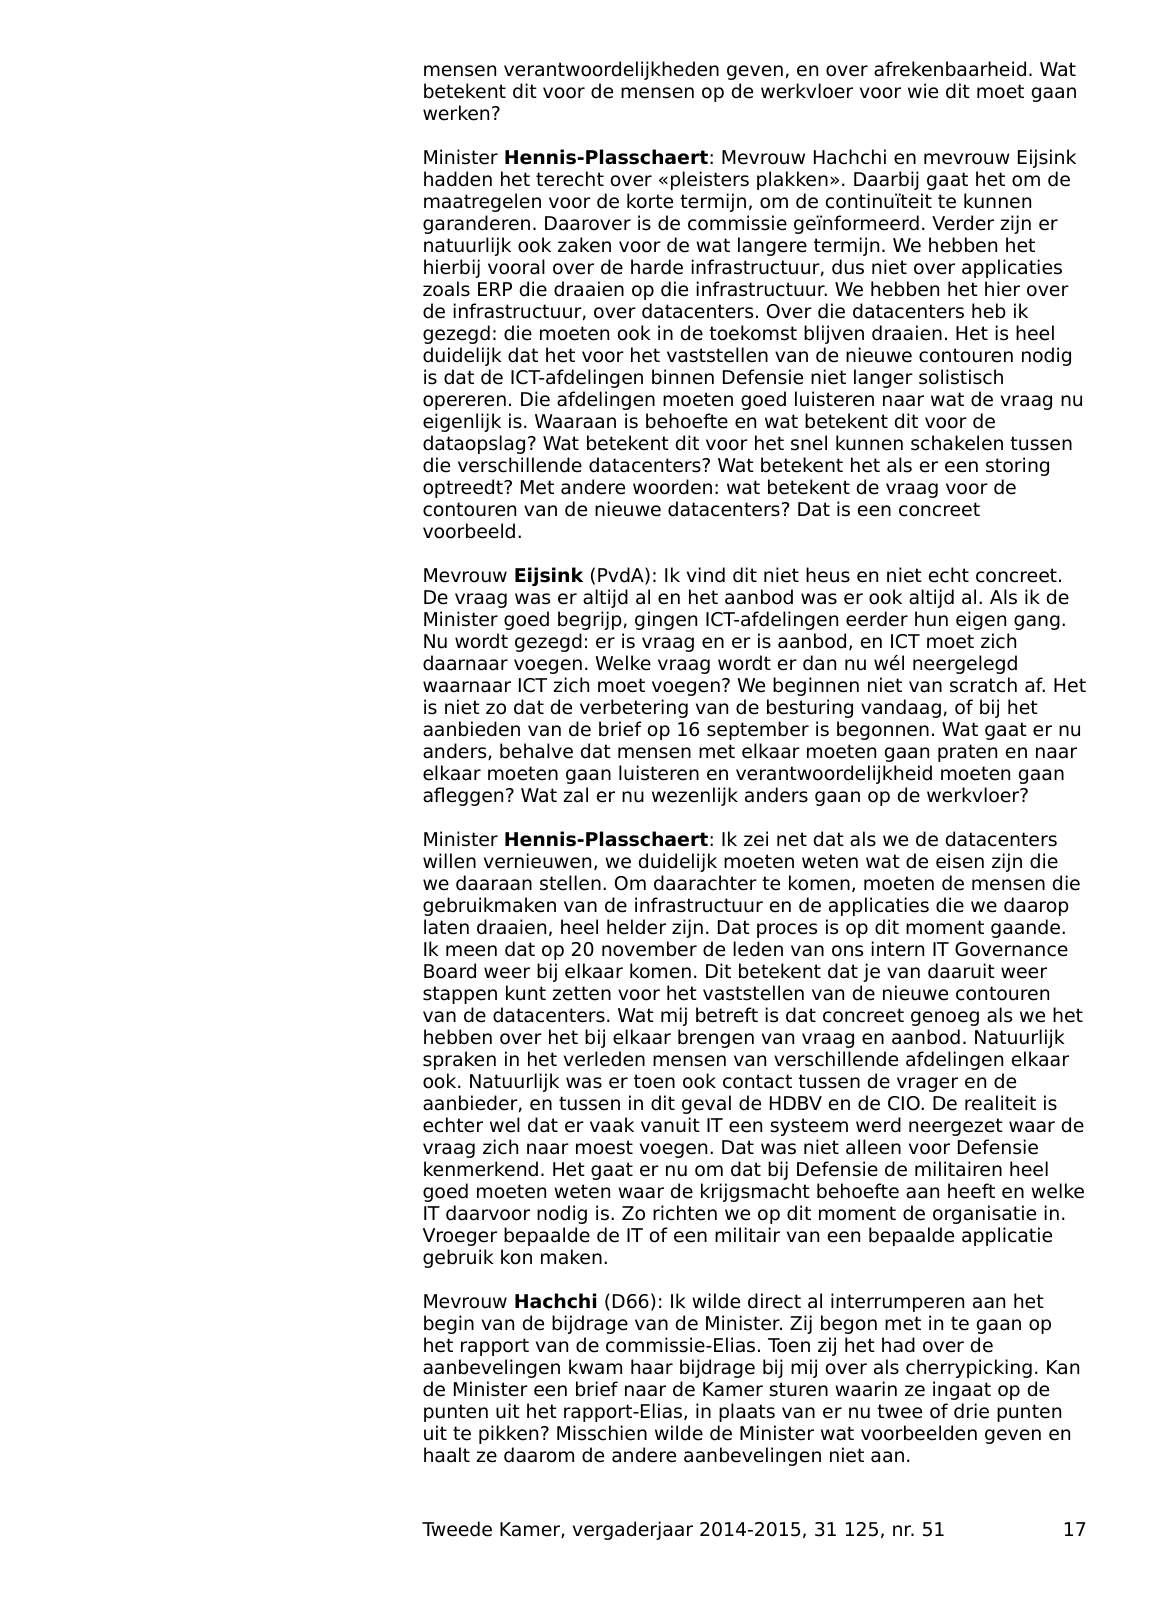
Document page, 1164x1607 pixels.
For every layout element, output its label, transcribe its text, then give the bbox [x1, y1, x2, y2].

text Mevrouw Hachchi (D66): Ik wilde direct al interrumperen aan het begin van de bijdrage van de Minister. Zij begon met in te gaan op het rapport van de commissie-Elias. Toen zij het had over de aanbevelingen kwam haar bijdrage bij mij over als cherrypicking. Kan de Minister een brief naar de Kamer sturen waarin ze ingaat op de punten uit het rapport-Elias, in plaats van er nu twee of drie punten uit te pikken? Misschien wilde de Minister wat voorbeelden geven en haalt ze daarom de andere aanbevelingen niet aan. [422, 1291, 1087, 1467]
text Minister Hennis-Plasschaert: Ik zei net dat als we de datacenters willen vernieuwen, we duidelijk moeten weten wat de eisen zijn die we daaraan stellen. Om daarachter te komen, moeten de mensen die gebruikmaken van de infrastructuur en de applicaties die we daarop laten draaien, heel helder zijn. Dat proces is op dit moment gaande. Ik meen dat op 20 november de leden van ons intern IT Governance Board weer bij elkaar komen. Dit betekent dat je van daaruit weer stappen kunt zetten voor het vaststellen van de nieuwe contouren van de datacenters. Wat mij betreft is dat concreet genoeg als we het hebben over het bij elkaar brengen van vraag en aanbod. Natuurlijk spraken in het verleden mensen van verschillende afdelingen elkaar ook. Natuurlijk was er toen ook contact tussen de vrager en de aanbieder, en tussen in dit geval de HDBV en de CIO. De realiteit is echter wel dat er vaak vanuit IT een systeem werd neergezet waar de vraag zich naar moest voegen. Dat was niet alleen voor Defensie kenmerkend. Het gaat er nu om dat bij Defensie de militairen heel goed moeten weten waar de krijgsmacht behoefte aan heeft en welke IT daarvoor nodig is. Zo richten we op dit moment de organisatie in. Vroeger bepaalde de IT of een militair van een bepaalde applicatie gebruik kon maken. [422, 829, 1087, 1268]
text Minister Hennis-Plasschaert: Mevrouw Hachchi en mevrouw Eijsink hadden het terecht over «pleisters plakken». Daarbij gaat het om de maatregelen voor de korte termijn, om de continuïteit te kunnen garanderen. Daarover is de commissie geïnformeerd. Verder zijn er natuurlijk ook zaken voor de wat langere termijn. We hebben het hierbij vooral over de harde infrastructuur, dus niet over applicaties zoals ERP die draaien op die infrastructuur. We hebben het hier over de infrastructuur, over datacenters. Over die datacenters heb ik gezegd: die moeten ook in de toekomst blijven draaien. Het is heel duidelijk dat het voor het vaststellen van de nieuwe contouren nodig is dat de ICT-afdelingen binnen Defensie niet langer solistisch opereren. Die afdelingen moeten goed luisteren naar wat de vraag nu eigenlijk is. Waaraan is behoefte en wat betekent dit voor de dataopslag? Wat betekent dit voor het snel kunnen schakelen tussen die verschillende datacenters? Wat betekent het als er een storing optreedt? Met andere woorden: wat betekent de vraag voor de contouren van de nieuwe datacenters? Dat is een concreet voorbeeld. [422, 147, 1087, 543]
text Mevrouw Eijsink (PvdA): Ik vind dit niet heus en niet echt concreet. De vraag was er altijd al en het aanbod was er ook altijd al. Als ik de Minister goed begrijp, gingen ICT-afdelingen eerder hun eigen gang. Nu wordt gezegd: er is vraag en er is aanbod, en ICT moet zich daarnaar voegen. Welke vraag wordt er dan nu wél neergelegd waarnaar ICT zich moet voegen? We beginnen niet van scratch af. Het is niet zo dat de verbetering van de besturing vandaag, of bij het aanbieden van de brief op 16 september is begonnen. Wat gaat er nu anders, behalve dat mensen met elkaar moeten gaan praten en naar elkaar moeten gaan luisteren en verantwoordelijkheid moeten gaan afleggen? Wat zal er nu wezenlijk anders gaan op de werkvloer? [422, 565, 1087, 807]
text mensen verantwoordelijkheden geven, en over afrekenbaarheid. Wat betekent dit voor de mensen op de werkvloer voor wie dit moet gaan werken? [422, 59, 1087, 125]
